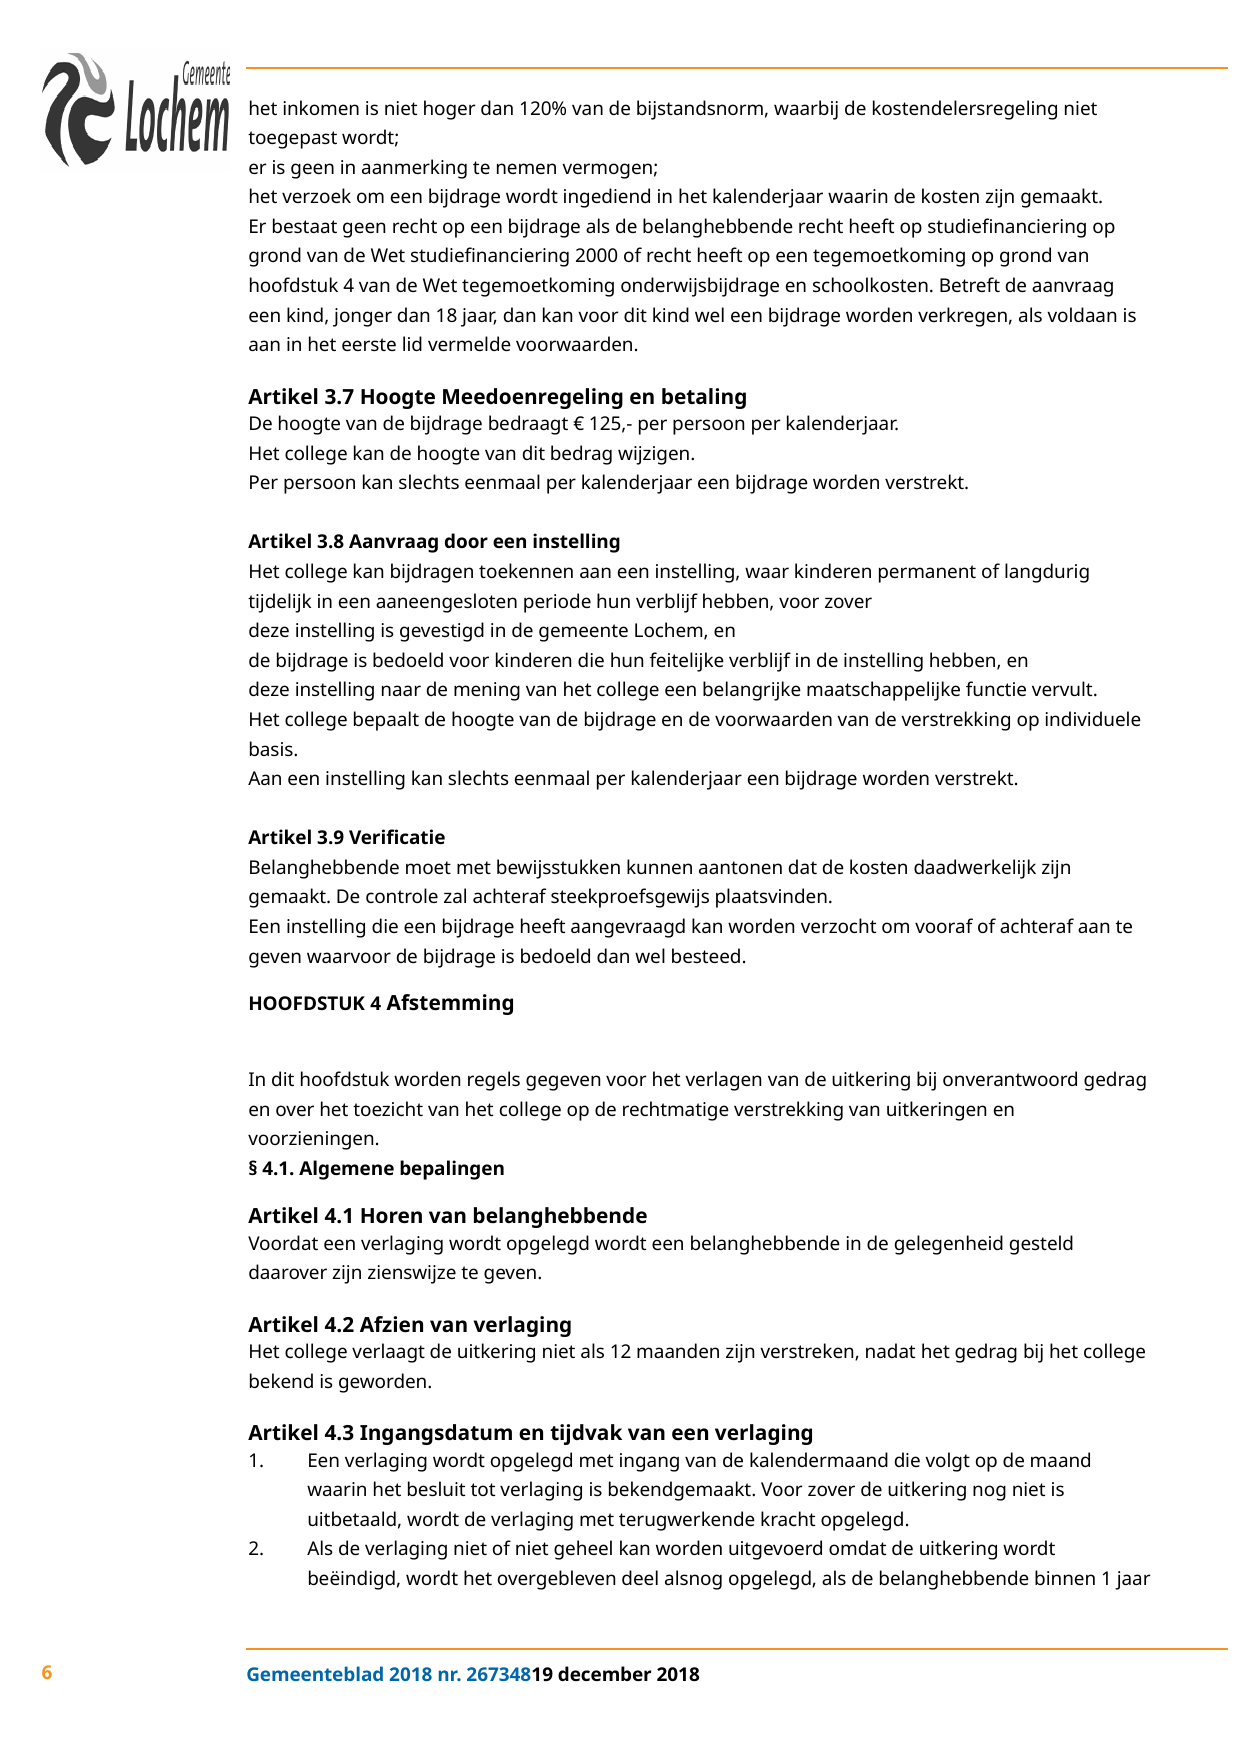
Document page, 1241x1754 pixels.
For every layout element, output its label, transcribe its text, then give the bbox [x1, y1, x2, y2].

text Het college kan de hoogte van dit bedrag wijzigen. [248, 440, 1152, 466]
text de bijdrage is bedoeld voor kinderen die hun feitelijke verblijf in de instelling hebben, en [248, 647, 1152, 673]
text Aan een instelling kan slechts eenmaal per kalenderjaar een bijdrage worden verstrekt. [248, 765, 1152, 791]
text Voordat een verlaging wordt opgelegd wordt een belanghebbende in de gelegenheid gesteld daarover zijn zienswijze te geven. [248, 1230, 1152, 1285]
list Als de verlaging niet of niet geheel kan worden uitgevoerd omdat de uitkering wordt beëindigd, wordt het overgebleven deel alsnog opgelegd, als de belanghebbende binnen 1 jaar [248, 1536, 1152, 1591]
text HOOFDSTUK 4 Afstemming [248, 988, 1152, 1017]
text Er bestaat geen recht op een bijdrage als de belanghebbende recht heeft op studiefinanciering op grond van de Wet studiefinanciering 2000 of recht heeft op een tegemoetkoming op grond van hoofdstuk 4 van de Wet tegemoetkoming onderwijsbijdrage en schoolkosten. Betreft de aanvraag een kind, jonger dan 18 jaar, dan kan voor dit kind wel een bijdrage worden verkregen, als voldaan is aan in het eerste lid vermelde voorwaarden. [248, 213, 1152, 357]
text Een instelling die een bijdrage heeft aangevraagd kan worden verzocht om vooraf of achteraf aan te geven waarvoor de bijdrage is bedoeld dan wel besteed. [248, 913, 1152, 968]
text Artikel 3.9 Verificatie [248, 824, 1152, 850]
picture [41, 47, 231, 172]
text deze instelling is gevestigd in de gemeente Lochem, en [248, 617, 1152, 643]
text Artikel 3.8 Aanvraag door een instelling [248, 529, 1152, 554]
text Per persoon kan slechts eenmaal per kalenderjaar een bijdrage worden verstrekt. [248, 469, 1152, 495]
text Het college kan bijdragen toekennen aan een instelling, waar kinderen permanent of langdurig tijdelijk in een aaneengesloten periode hun verblijf hebben, voor zover [248, 558, 1152, 613]
text Artikel 4.1 Horen van belanghebbende [248, 1201, 1152, 1230]
text § 4.1. Algemene bepalingen [248, 1155, 1152, 1181]
list Een verlaging wordt opgelegd met ingang van de kalendermaand die volgt op de maand waarin het besluit tot verlaging is bekendgemaakt. Voor zover de uitkering nog niet is uitbetaald, wordt de verlaging met terugwerkende kracht opgelegd. [248, 1447, 1152, 1532]
text Het college bepaalt de hoogte van de bijdrage en de voorwaarden van de verstrekking op individuele basis. [248, 706, 1152, 761]
text De hoogte van de bijdrage bedraagt € 125,- per persoon per kalenderjaar. [248, 410, 1152, 436]
text In dit hoofdstuk worden regels gegeven voor het verlagen van de uitkering bij onverantwoord gedrag en over het toezicht van het college op de rechtmatige verstrekking van uitkeringen en voorzieningen. [248, 1066, 1152, 1151]
text het verzoek om een bijdrage wordt ingediend in het kalenderjaar waarin de kosten zijn gemaakt. [248, 183, 1152, 209]
text Artikel 4.2 Afzien van verlaging [248, 1310, 1152, 1338]
text er is geen in aanmerking te nemen vermogen; [248, 154, 1152, 180]
text Artikel 4.3 Ingangsdatum en tijdvak van een verlaging [248, 1418, 1152, 1447]
text deze instelling naar de mening van het college een belangrijke maatschappelijke functie vervult. [248, 677, 1152, 702]
text Het college verlaagt de uitkering niet als 12 maanden zijn verstreken, nadat het gedrag bij het college bekend is geworden. [248, 1338, 1152, 1394]
text Belanghebbende moet met bewijsstukken kunnen aantonen dat de kosten daadwerkelijk zijn gemaakt. De controle zal achteraf steekproefsgewijs plaatsvinden. [248, 854, 1152, 909]
text het inkomen is niet hoger dan 120% van de bijstandsnorm, waarbij de kostendelersregeling niet toegepast wordt; [248, 95, 1152, 150]
text Artikel 3.7 Hoogte Meedoenregeling en betaling [248, 382, 1152, 410]
